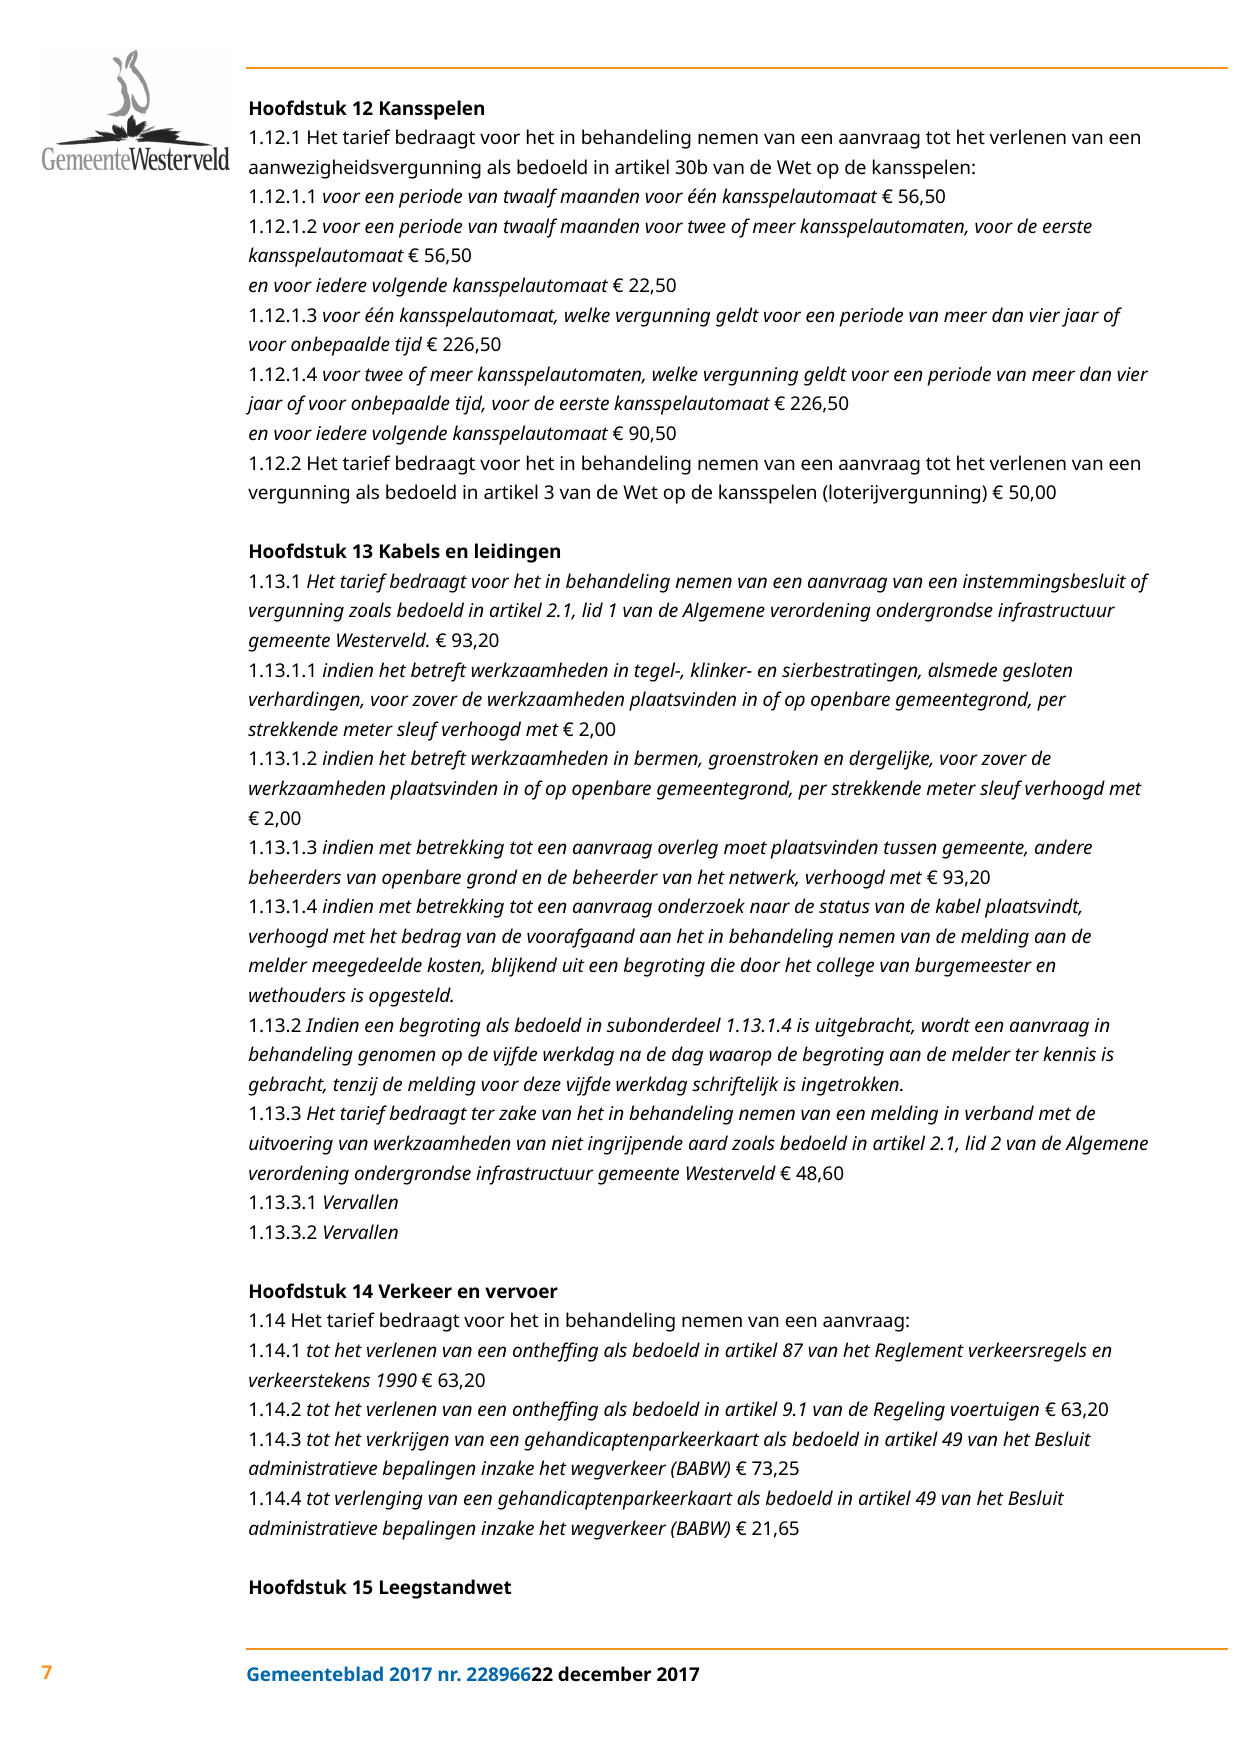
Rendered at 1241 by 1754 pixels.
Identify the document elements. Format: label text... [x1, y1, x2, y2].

text en voor iedere volgende kansspelautomaat € 22,50 [248, 272, 1152, 298]
text 1.12.1.3 voor één kansspelautomaat, welke vergunning geldt voor een periode van meer dan vier jaar of voor onbepaalde tijd € 226,50 [248, 302, 1152, 357]
text Hoofdstuk 13 Kabels en leidingen [248, 538, 1152, 564]
text 1.13.1.1 indien het betreft werkzaamheden in tegel-, klinker- en sierbestratingen, alsmede gesloten verhardingen, voor zover de werkzaamheden plaatsvinden in of op openbare gemeentegrond, per strekkende meter sleuf verhoogd met € 2,00 [248, 657, 1152, 742]
text 1.13.2 Indien een begroting als bedoeld in subonderdeel 1.13.1.4 is uitgebracht, wordt een aanvraag in behandeling genomen op de vijfde werkdag na de dag waarop de begroting aan de melder ter kennis is gebracht, tenzij de melding voor deze vijfde werkdag schriftelijk is ingetrokken. [248, 1012, 1152, 1097]
text 1.13.3.1 Vervallen [248, 1189, 1152, 1215]
text 1.12.1.4 voor twee of meer kansspelautomaten, welke vergunning geldt voor een periode van meer dan vier jaar of voor onbepaalde tijd, voor de eerste kansspelautomaat € 226,50 [248, 361, 1152, 416]
text 1.14.1 tot het verlenen van een ontheffing als bedoeld in artikel 87 van het Reglement verkeersregels en verkeerstekens 1990 € 63,20 [248, 1337, 1152, 1393]
text 1.13.1 Het tarief bedraagt voor het in behandeling nemen van een aanvraag van een instemmingsbesluit of vergunning zoals bedoeld in artikel 2.1, lid 1 van de Algemene verordening ondergrondse infrastructuur gemeente Westerveld. € 93,20 [248, 568, 1152, 653]
text en voor iedere volgende kansspelautomaat € 90,50 [248, 420, 1152, 446]
text 1.14.2 tot het verlenen van een ontheffing als bedoeld in artikel 9.1 van de Regeling voertuigen € 63,20 [248, 1396, 1152, 1422]
text Hoofdstuk 12 Kansspelen [248, 95, 1152, 121]
text 1.12.1 Het tarief bedraagt voor het in behandeling nemen van een aanvraag tot het verlenen van een aanwezigheidsvergunning als bedoeld in artikel 30b van de Wet op de kansspelen: [248, 124, 1152, 180]
text 1.13.1.3 indien met betrekking tot een aanvraag overleg moet plaatsvinden tussen gemeente, andere beheerders van openbare grond en de beheerder van het netwerk, verhoogd met € 93,20 [248, 834, 1152, 890]
text 1.13.1.2 indien het betreft werkzaamheden in bermen, groenstroken en dergelijke, voor zover de werkzaamheden plaatsvinden in of op openbare gemeentegrond, per strekkende meter sleuf verhoogd met € 2,00 [248, 746, 1152, 831]
text Hoofdstuk 14 Verkeer en vervoer [248, 1278, 1152, 1304]
text 1.12.1.2 voor een periode van twaalf maanden voor twee of meer kansspelautomaten, voor de eerste kansspelautomaat € 56,50 [248, 213, 1152, 268]
text 1.14.4 tot verlenging van een gehandicaptenparkeerkaart als bedoeld in artikel 49 van het Besluit administratieve bepalingen inzake het wegverkeer (BABW) € 21,65 [248, 1485, 1152, 1541]
text 1.14 Het tarief bedraagt voor het in behandeling nemen van een aanvraag: [248, 1308, 1152, 1333]
text 1.13.3 Het tarief bedraagt ter zake van het in behandeling nemen van een melding in verband met de uitvoering van werkzaamheden van niet ingrijpende aard zoals bedoeld in artikel 2.1, lid 2 van de Algemene verordening ondergrondse infrastructuur gemeente Westerveld € 48,60 [248, 1101, 1152, 1186]
text 1.12.1.1 voor een periode van twaalf maanden voor één kansspelautomaat € 56,50 [248, 183, 1152, 209]
picture [41, 47, 231, 172]
text 1.13.3.2 Vervallen [248, 1219, 1152, 1245]
text Hoofdstuk 15 Leegstandwet [248, 1574, 1152, 1600]
text 1.12.2 Het tarief bedraagt voor het in behandeling nemen van een aanvraag tot het verlenen van een vergunning als bedoeld in artikel 3 van de Wet op de kansspelen (loterijvergunning) € 50,00 [248, 450, 1152, 505]
text 1.13.1.4 indien met betrekking tot een aanvraag onderzoek naar de status van de kabel plaatsvindt, verhoogd met het bedrag van de voorafgaand aan het in behandeling nemen van de melding aan de melder meegedeelde kosten, blijkend uit een begroting die door het college van burgemeester en wethouders is opgesteld. [248, 893, 1152, 1008]
text 1.14.3 tot het verkrijgen van een gehandicaptenparkeerkaart als bedoeld in artikel 49 van het Besluit administratieve bepalingen inzake het wegverkeer (BABW) € 73,25 [248, 1426, 1152, 1481]
